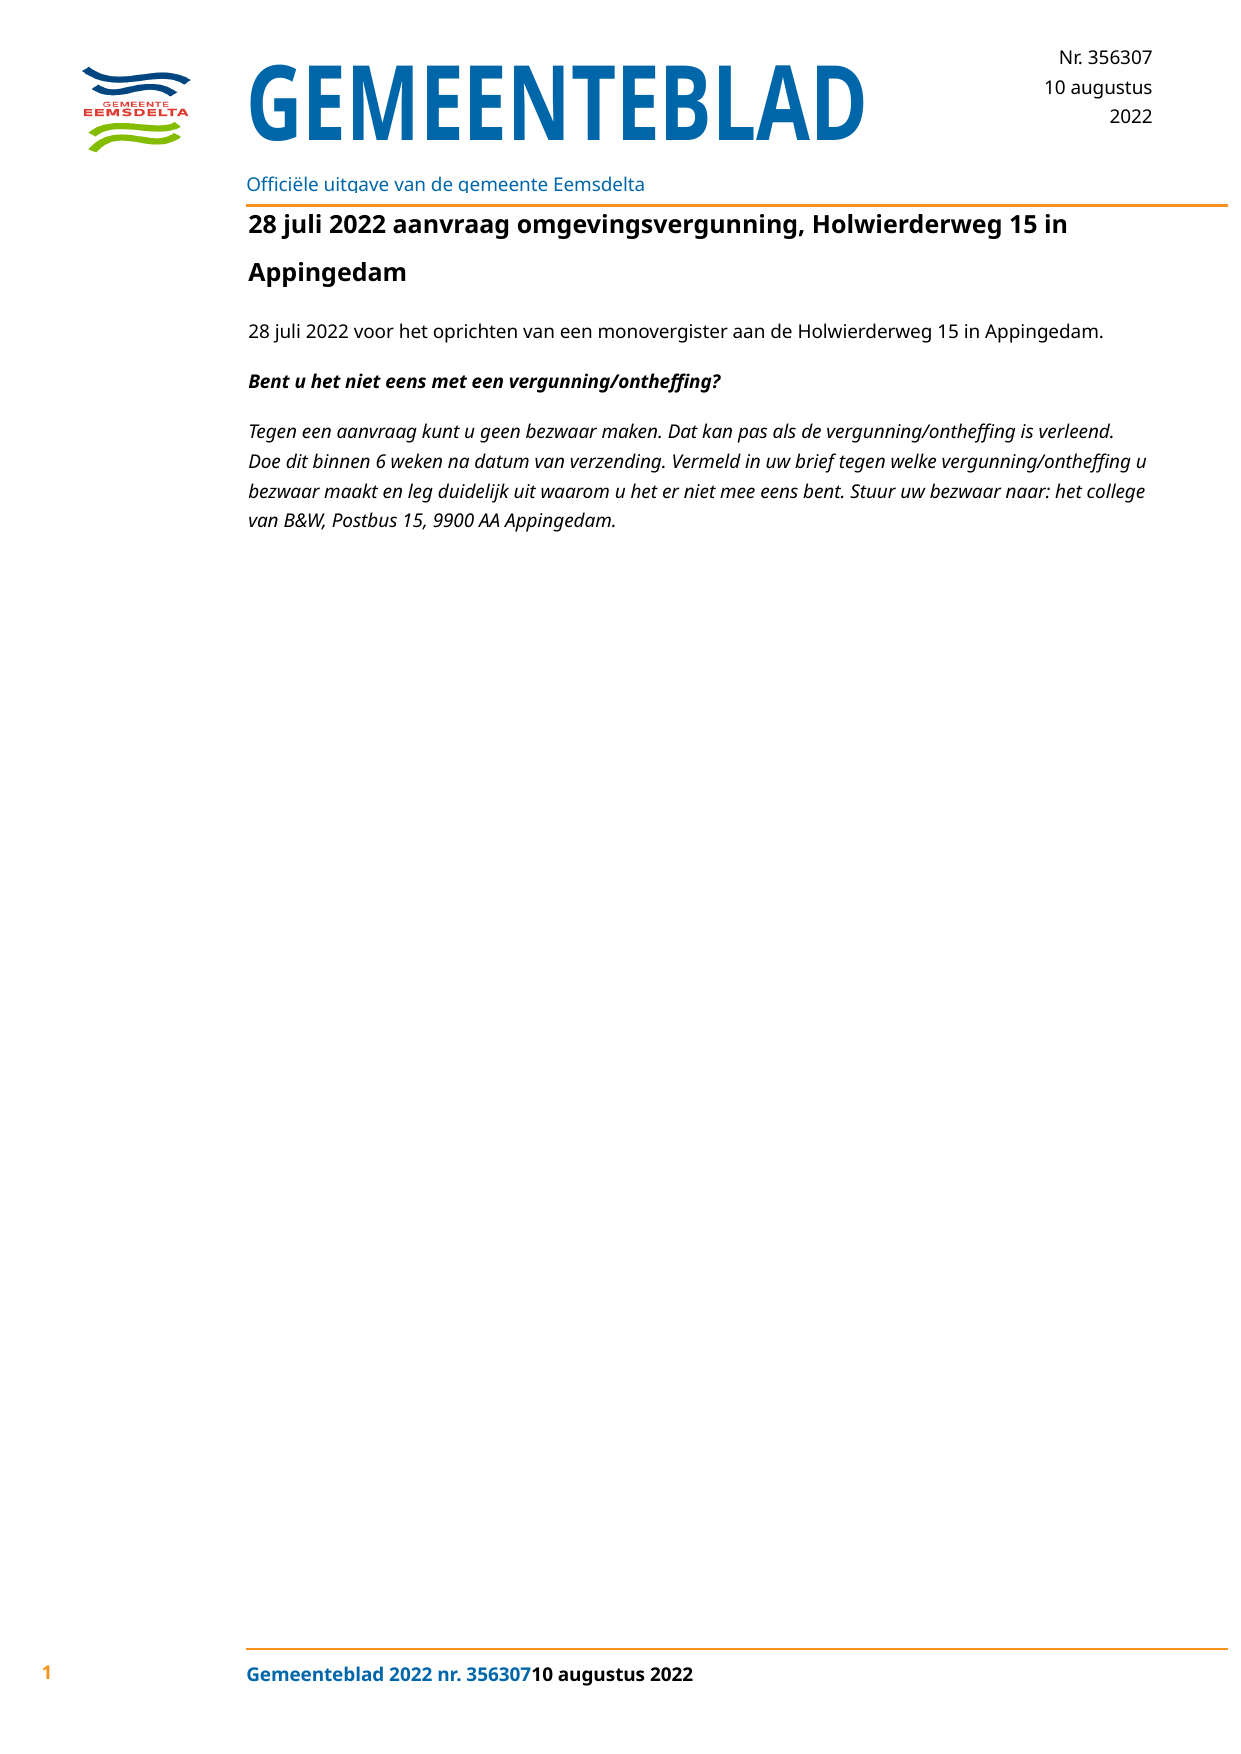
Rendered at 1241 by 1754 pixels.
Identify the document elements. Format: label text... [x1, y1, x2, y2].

text 28 juli 2022 aanvraag omgevingsvergunning, Holwierderweg 15 in Appingedam [248, 207, 1152, 288]
picture [41, 47, 231, 172]
text 28 juli 2022 voor het oprichten van een monovergister aan de Holwierderweg 15 in Appingedam. [248, 318, 1152, 344]
text Bent u het niet eens met een vergunning/ontheffing? [248, 368, 1152, 394]
text Tegen een aanvraag kunt u geen bezwaar maken. Dat kan pas als de vergunning/ontheffing is verleend. Doe dit binnen 6 weken na datum van verzending. Vermeld in uw brief tegen welke vergunning/ontheffing u bezwaar maakt en leg duidelijk uit waarom u het er niet mee eens bent. Stuur uw bezwaar naar: het college van B&W, Postbus 15, 9900 AA Appingedam. [248, 419, 1152, 533]
